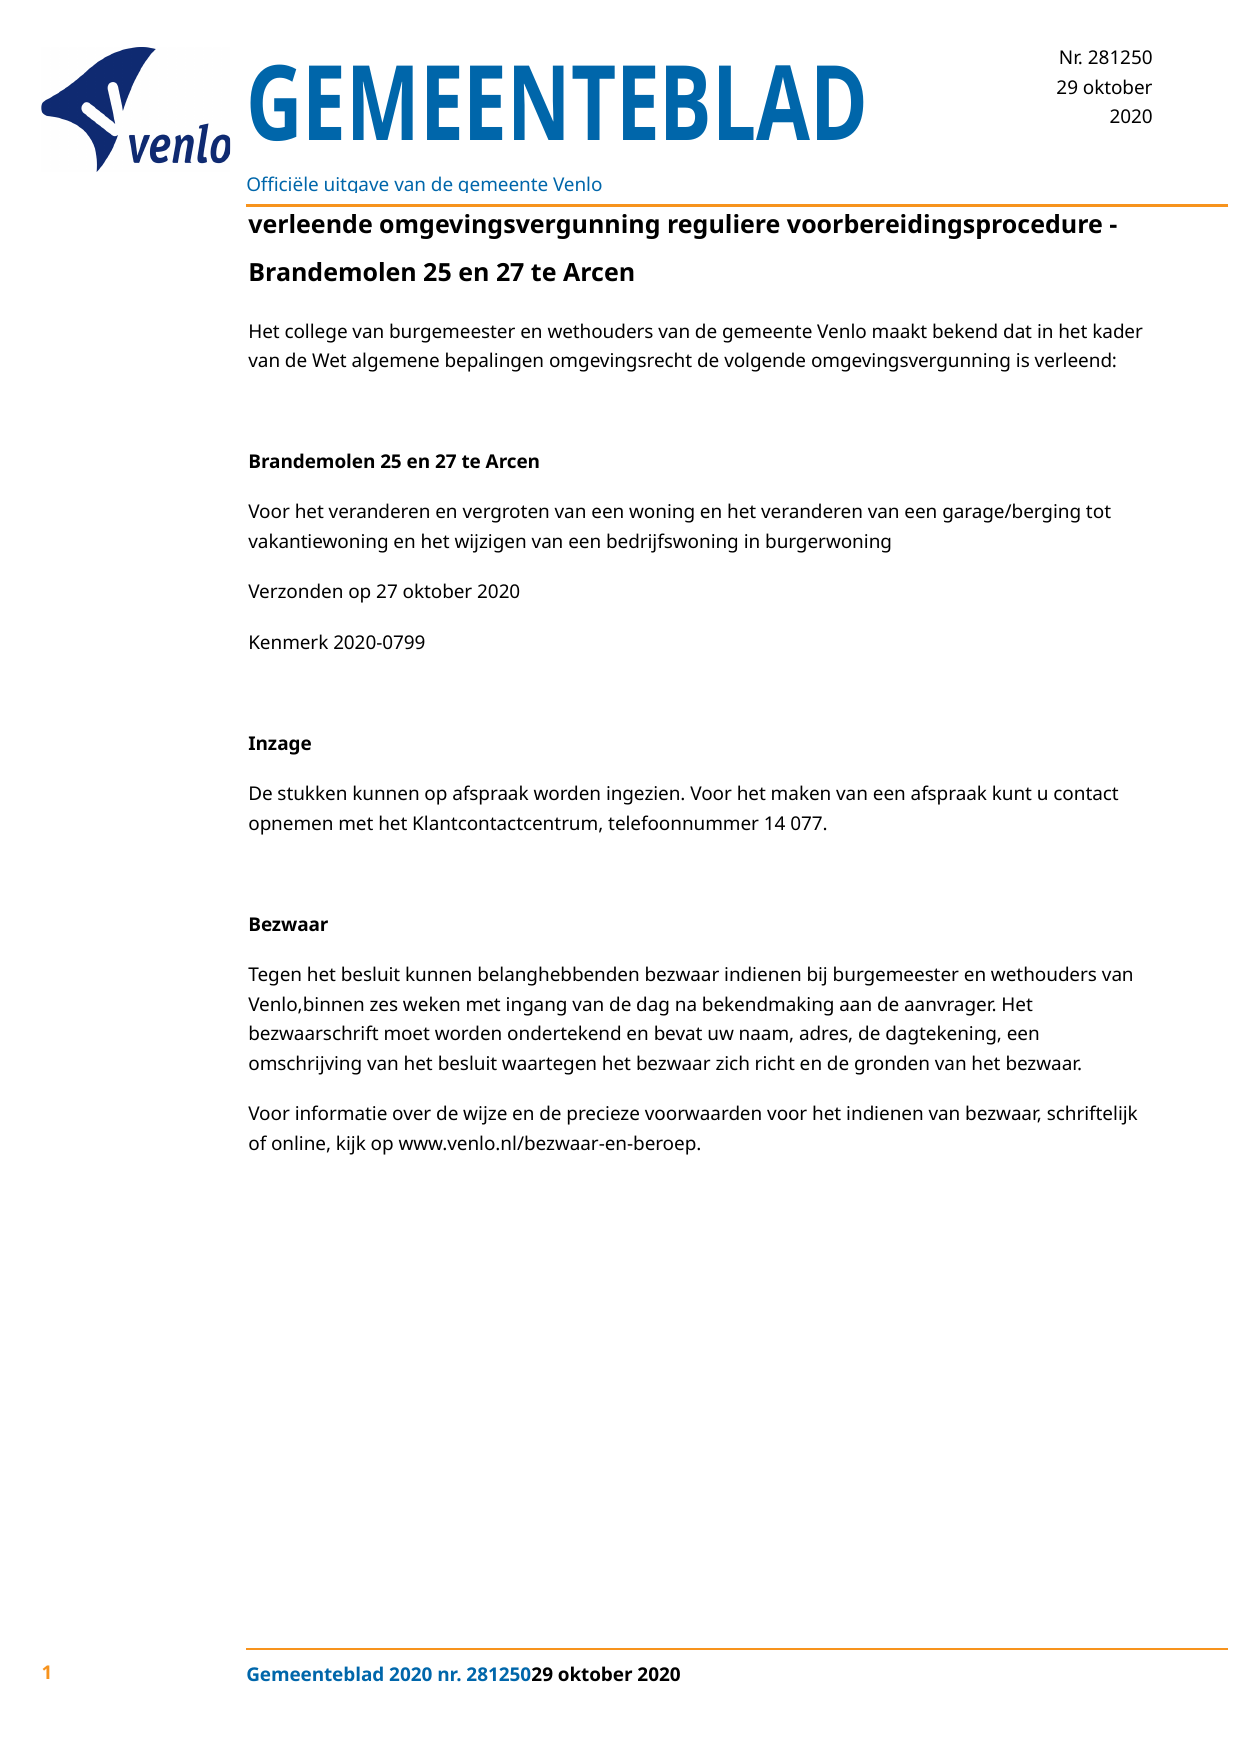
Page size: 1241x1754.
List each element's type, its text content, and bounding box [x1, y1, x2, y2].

text Kenmerk 2020-0799 [248, 629, 1152, 655]
text verleende omgevingsvergunning reguliere voorbereidingsprocedure - Brandemolen 25 en 27 te Arcen [248, 207, 1152, 288]
text Inzage [248, 730, 1152, 756]
text Bezwaar [248, 911, 1152, 937]
picture [41, 47, 231, 172]
text Verzonden op 27 oktober 2020 [248, 579, 1152, 604]
text Tegen het besluit kunnen belanghebbenden bezwaar indienen bij burgemeester en wethouders van Venlo,binnen zes weken met ingang van de dag na bekendmaking aan de aanvrager. Het bezwaarschrift moet worden ondertekend en bevat uw naam, adres, de dagtekening, een omschrijving van het besluit waartegen het bezwaar zich richt en de gronden van het bezwaar. [248, 961, 1152, 1076]
text De stukken kunnen op afspraak worden ingezien. Voor het maken van een afspraak kunt u contact opnemen met het Klantcontactcentrum, telefoonnummer 14 077. [248, 780, 1152, 836]
text Het college van burgemeester en wethouders van de gemeente Venlo maakt bekend dat in het kader van de Wet algemene bepalingen omgevingsrecht de volgende omgevingsvergunning is verleend: [248, 318, 1152, 373]
text Brandemolen 25 en 27 te Arcen [248, 448, 1152, 474]
text Voor het veranderen en vergroten van een woning en het veranderen van een garage/berging tot vakantiewoning en het wijzigen van een bedrijfswoning in burgerwoning [248, 499, 1152, 554]
text Voor informatie over de wijze en de precieze voorwaarden voor het indienen van bezwaar, schriftelijk of online, kijk op www.venlo.nl/bezwaar-en-beroep. [248, 1100, 1152, 1156]
